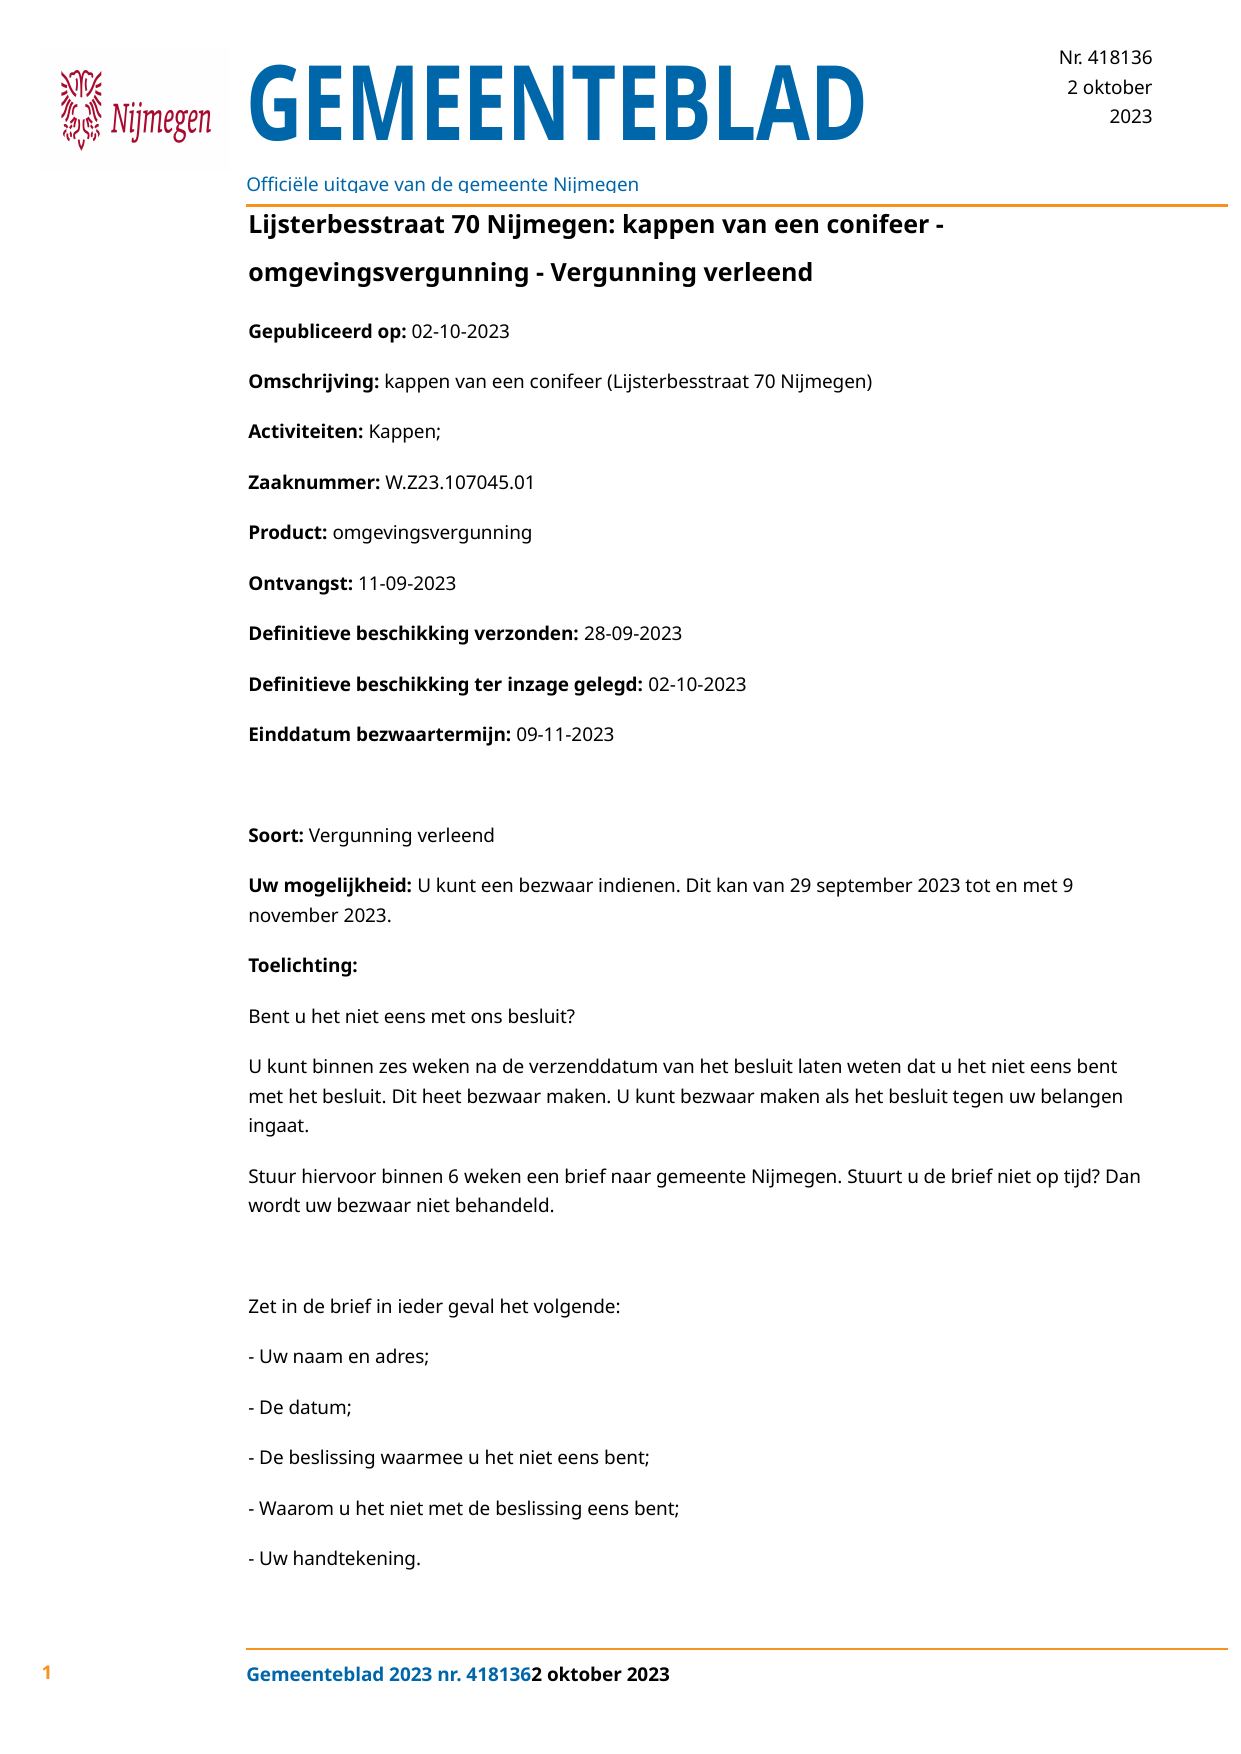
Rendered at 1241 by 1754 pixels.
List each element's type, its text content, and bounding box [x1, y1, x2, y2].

text Ontvangst: 11-09-2023 [248, 570, 1152, 596]
text Stuur hiervoor binnen 6 weken een brief naar gemeente Nijmegen. Stuurt u de brief niet op tijd? Dan wordt uw bezwaar niet behandeld. [248, 1163, 1152, 1218]
text - De datum; [248, 1394, 1152, 1420]
text Einddatum bezwaartermijn: 09-11-2023 [248, 721, 1152, 747]
text Gepubliceerd op: 02-10-2023 [248, 318, 1152, 344]
text Omschrijving: kappen van een conifeer (Lijsterbesstraat 70 Nijmegen) [248, 368, 1152, 394]
text - Uw handtekening. [248, 1545, 1152, 1571]
text Definitieve beschikking ter inzage gelegd: 02-10-2023 [248, 671, 1152, 697]
text Bent u het niet eens met ons besluit? [248, 1003, 1152, 1029]
text - Waarom u het niet met de beslissing eens bent; [248, 1495, 1152, 1521]
text Zet in de brief in ieder geval het volgende: [248, 1293, 1152, 1319]
text - Uw naam en adres; [248, 1344, 1152, 1369]
text Soort: Vergunning verleend [248, 822, 1152, 848]
text Definitieve beschikking verzonden: 28-09-2023 [248, 620, 1152, 646]
text Toelichting: [248, 952, 1152, 978]
text - De beslissing waarmee u het niet eens bent; [248, 1444, 1152, 1470]
text Product: omgevingsvergunning [248, 519, 1152, 545]
text Zaaknummer: W.Z23.107045.01 [248, 469, 1152, 495]
text U kunt binnen zes weken na de verzenddatum van het besluit laten weten dat u het niet eens bent met het besluit. Dit heet bezwaar maken. U kunt bezwaar maken als het besluit tegen uw belangen ingaat. [248, 1053, 1152, 1138]
text Uw mogelijkheid: U kunt een bezwaar indienen. Dit kan van 29 september 2023 tot en met 9 november 2023. [248, 872, 1152, 928]
text Lijsterbesstraat 70 Nijmegen: kappen van een conifeer - omgevingsvergunning - Vergunning verleend [248, 207, 1152, 288]
picture [41, 47, 231, 172]
text Activiteiten: Kappen; [248, 419, 1152, 444]
